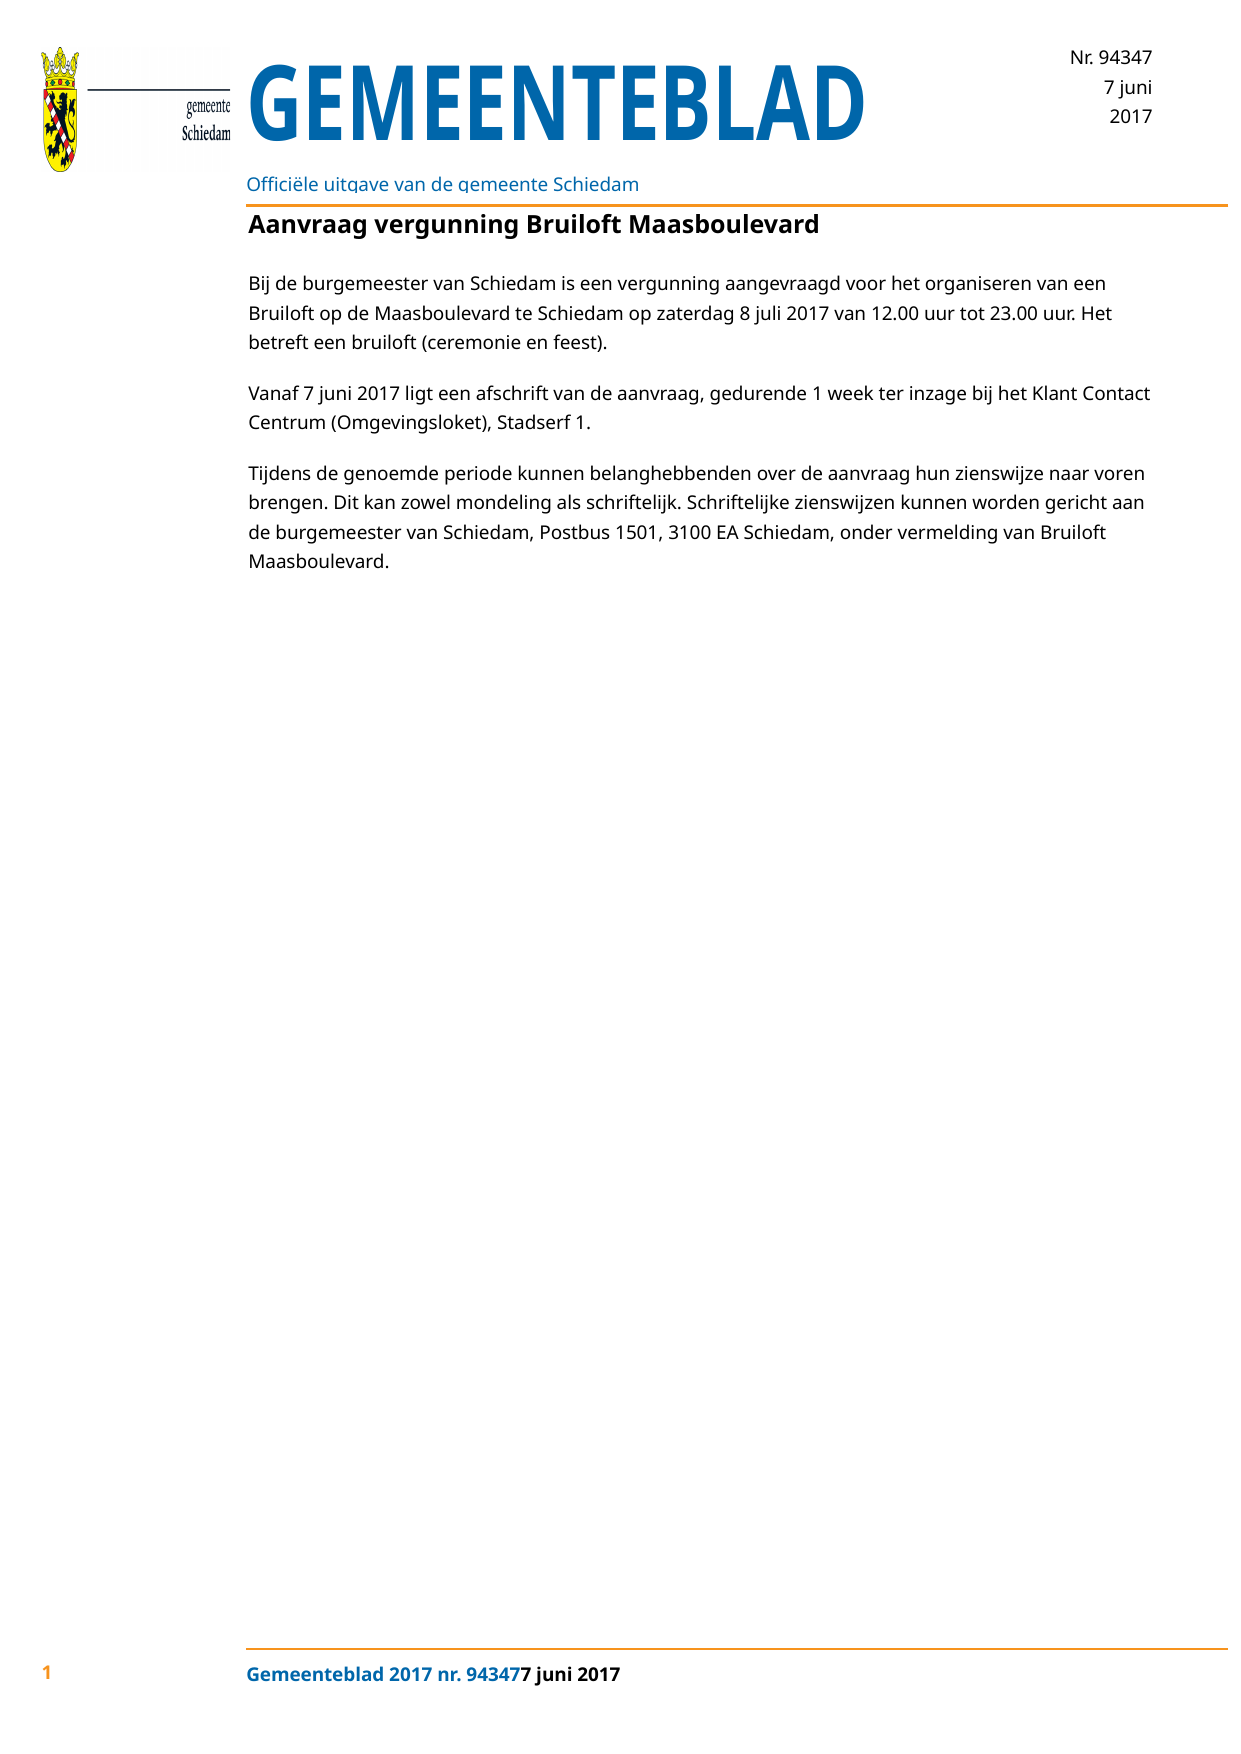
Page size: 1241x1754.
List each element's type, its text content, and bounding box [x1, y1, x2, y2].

text Aanvraag vergunning Bruiloft Maasboulevard [248, 207, 1152, 241]
text Vanaf 7 juni 2017 ligt een afschrift van de aanvraag, gedurende 1 week ter inzage bij het Klant Contact Centrum (Omgevingsloket), Stadserf 1. [248, 380, 1152, 435]
text Tijdens de genoemde periode kunnen belanghebbenden over de aanvraag hun zienswijze naar voren brengen. Dit kan zowel mondeling als schriftelijk. Schriftelijke zienswijzen kunnen worden gericht aan de burgemeester van Schiedam, Postbus 1501, 3100 EA Schiedam, onder vermelding van Bruiloft Maasboulevard. [248, 460, 1152, 574]
text Bij de burgemeester van Schiedam is een vergunning aangevraagd voor het organiseren van een Bruiloft op de Maasboulevard te Schiedam op zaterdag 8 juli 2017 van 12.00 uur tot 23.00 uur. Het betreft een bruiloft (ceremonie en feest). [248, 270, 1152, 355]
picture [41, 47, 231, 172]
